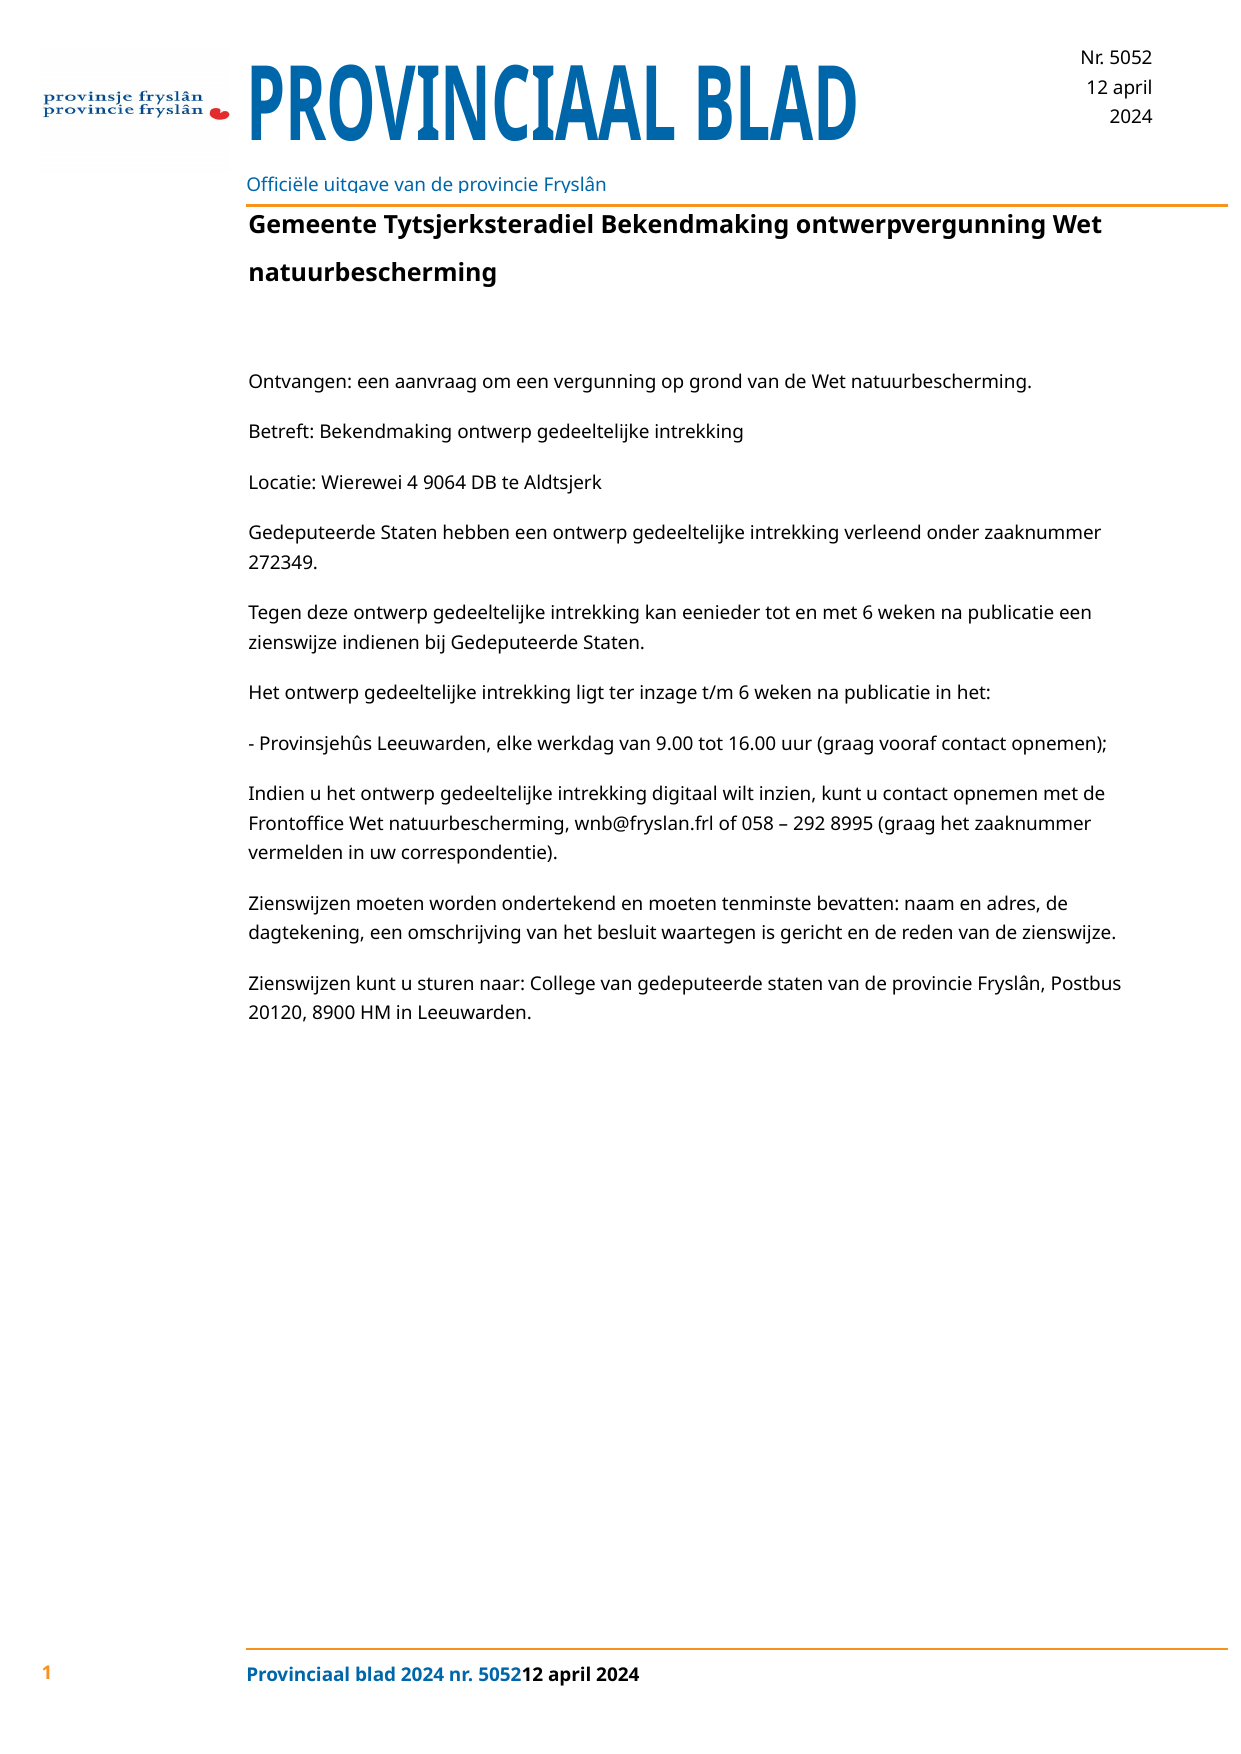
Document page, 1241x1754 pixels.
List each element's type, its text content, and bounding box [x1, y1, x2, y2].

text Zienswijzen moeten worden ondertekend en moeten tenminste bevatten: naam en adres, de dagtekening, een omschrijving van het besluit waartegen is gericht en de reden van de zienswijze. [248, 890, 1152, 945]
text Locatie: Wierewei 4 9064 DB te Aldtsjerk [248, 469, 1152, 495]
text Tegen deze ontwerp gedeeltelijke intrekking kan eenieder tot en met 6 weken na publicatie een zienswijze indienen bij Gedeputeerde Staten. [248, 599, 1152, 655]
text Ontvangen: een aanvraag om een vergunning op grond van de Wet natuurbescherming. [248, 368, 1152, 394]
text - Provinsjehûs Leeuwarden, elke werkdag van 9.00 tot 16.00 uur (graag vooraf contact opnemen); [248, 730, 1152, 756]
text Gemeente Tytsjerksteradiel Bekendmaking ontwerpvergunning Wet natuurbescherming [248, 207, 1152, 288]
text Indien u het ontwerp gedeeltelijke intrekking digitaal wilt inzien, kunt u contact opnemen met de Frontoffice Wet natuurbescherming, wnb@fryslan.frl of 058 – 292 8995 (graag het zaaknummer vermelden in uw correspondentie). [248, 780, 1152, 865]
picture [41, 47, 231, 172]
text Betreft: Bekendmaking ontwerp gedeeltelijke intrekking [248, 419, 1152, 444]
text Gedeputeerde Staten hebben een ontwerp gedeeltelijke intrekking verleend onder zaaknummer 272349. [248, 519, 1152, 575]
text Zienswijzen kunt u sturen naar: College van gedeputeerde staten van de provincie Fryslân, Postbus 20120, 8900 HM in Leeuwarden. [248, 970, 1152, 1025]
text Het ontwerp gedeeltelijke intrekking ligt ter inzage t/m 6 weken na publicatie in het: [248, 679, 1152, 705]
